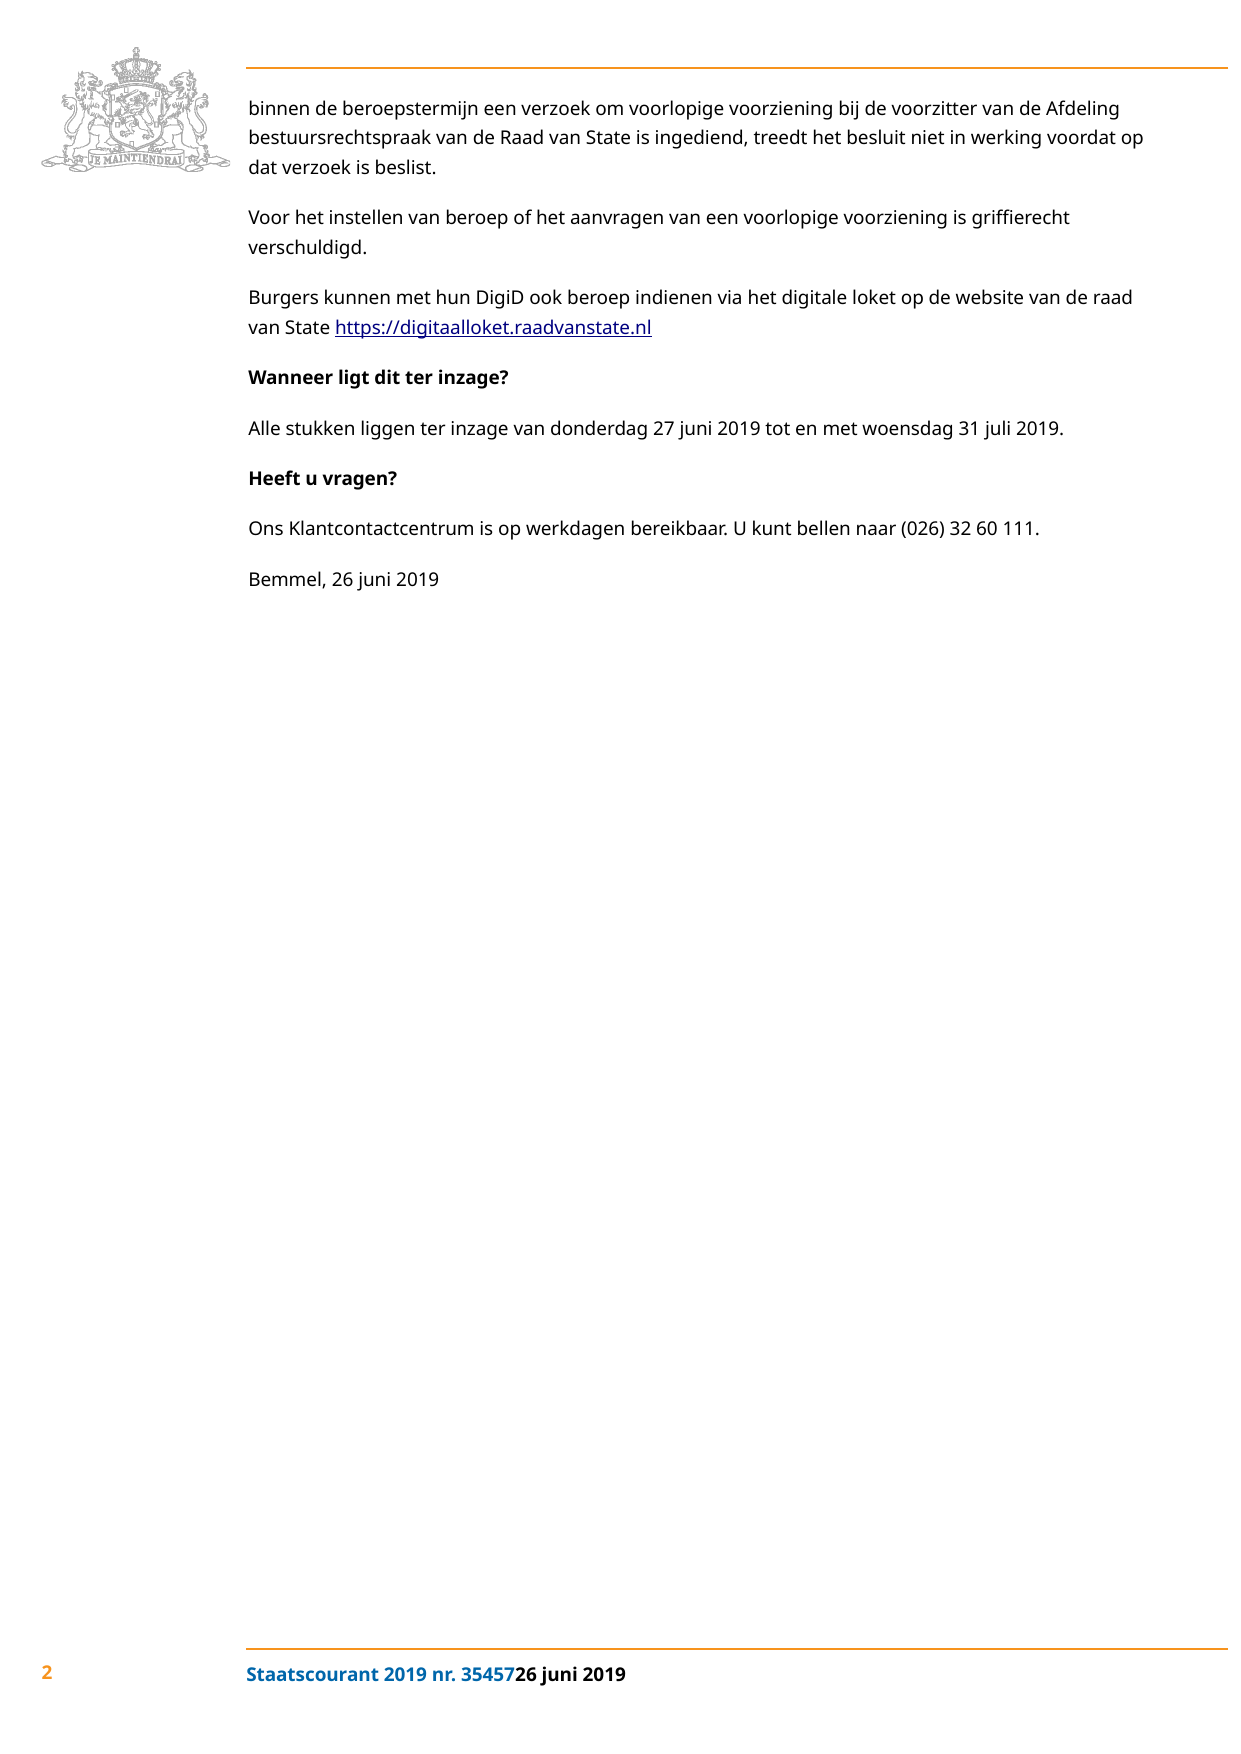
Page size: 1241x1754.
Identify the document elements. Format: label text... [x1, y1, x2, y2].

text Voor het instellen van beroep of het aanvragen van een voorlopige voorziening is griffierecht verschuldigd. [248, 204, 1152, 260]
picture [41, 47, 231, 172]
text Heeft u vragen? [248, 465, 1152, 491]
text Wanneer ligt dit ter inzage? [248, 364, 1152, 390]
text binnen de beroepstermijn een verzoek om voorlopige voorziening bij de voorzitter van de Afdeling bestuursrechtspraak van de Raad van State is ingediend, treedt het besluit niet in werking voordat op dat verzoek is beslist. [248, 95, 1152, 180]
text Bemmel, 26 juni 2019 [248, 566, 1152, 592]
text Burgers kunnen met hun DigiD ook beroep indienen via het digitale loket op de website van de raad van State https://digitaalloket.raadvanstate.nl [248, 284, 1152, 340]
text Alle stukken liggen ter inzage van donderdag 27 juni 2019 tot en met woensdag 31 juli 2019. [248, 415, 1152, 441]
text Ons Klantcontactcentrum is op werkdagen bereikbaar. U kunt bellen naar (026) 32 60 111. [248, 516, 1152, 541]
